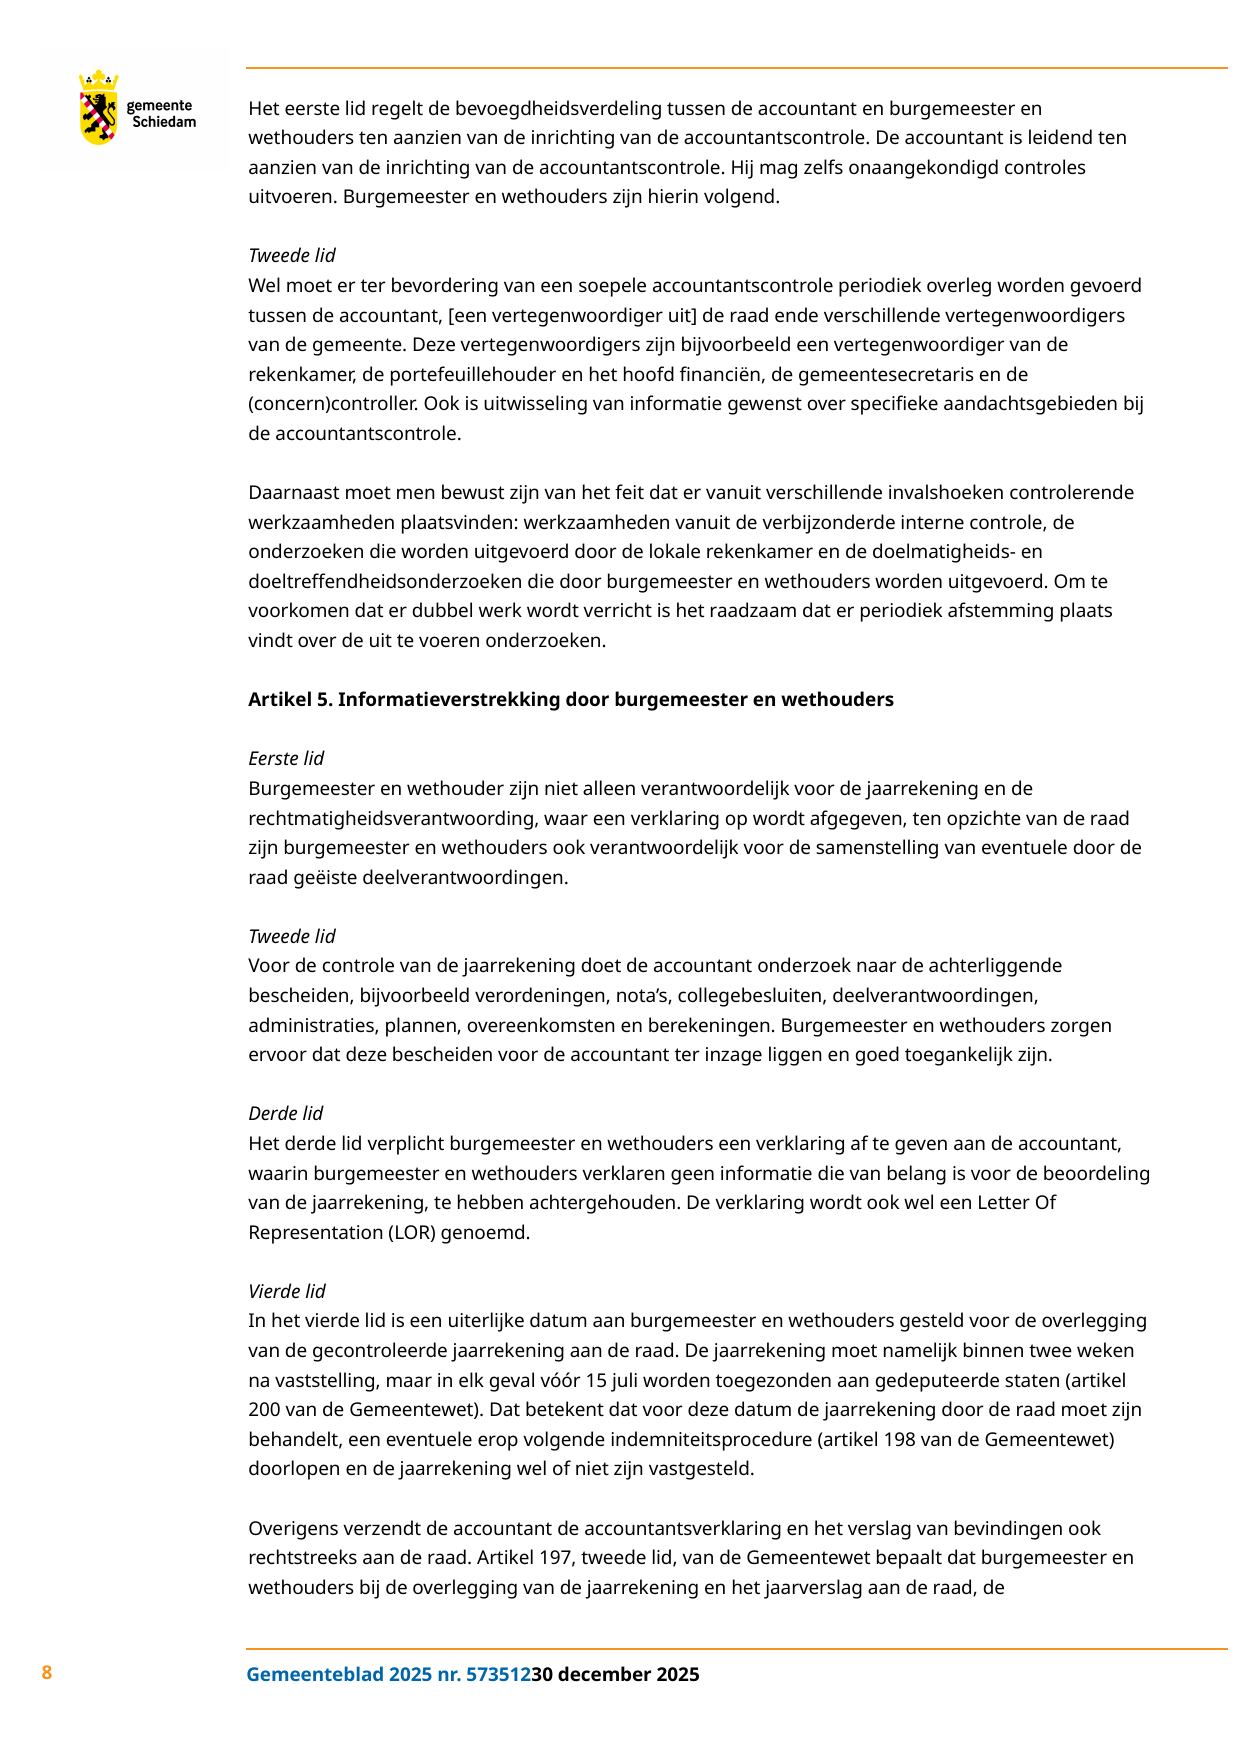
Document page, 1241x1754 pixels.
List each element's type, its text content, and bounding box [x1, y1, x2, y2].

text Wel moet er ter bevordering van een soepele accountantscontrole periodiek overleg worden gevoerd tussen de accountant, [een vertegenwoordiger uit] de raad ende verschillende vertegenwoordigers van de gemeente. Deze vertegenwoordigers zijn bijvoorbeeld een vertegenwoordiger van de rekenkamer, de portefeuillehouder en het hoofd financiën, de gemeentesecretaris en de (concern)controller. Ook is uitwisseling van informatie gewenst over specifieke aandachtsgebieden bij de accountantscontrole. [248, 272, 1152, 446]
text Daarnaast moet men bewust zijn van het feit dat er vanuit verschillende invalshoeken controlerende [248, 479, 1152, 505]
text Vierde lid [248, 1278, 1152, 1304]
text Overigens verzendt de accountant de accountantsverklaring en het verslag van bevindingen ook rechtstreeks aan de raad. Artikel 197, tweede lid, van de Gemeentewet bepaalt dat burgemeester en wethouders bij de overlegging van de jaarrekening en het jaarverslag aan de raad, de [248, 1515, 1152, 1600]
text Voor de controle van de jaarrekening doet de accountant onderzoek naar de achterliggende bescheiden, bijvoorbeeld verordeningen, nota’s, collegebesluiten, deelverantwoordingen, administraties, plannen, overeenkomsten en berekeningen. Burgemeester en wethouders zorgen ervoor dat deze bescheiden voor de accountant ter inzage liggen en goed toegankelijk zijn. [248, 953, 1152, 1067]
text Tweede lid [248, 243, 1152, 268]
text Tweede lid [248, 923, 1152, 949]
text In het vierde lid is een uiterlijke datum aan burgemeester en wethouders gesteld voor de overlegging van de gecontroleerde jaarrekening aan de raad. De jaarrekening moet namelijk binnen twee weken na vaststelling, maar in elk geval vóór 15 juli worden toegezonden aan gedeputeerde staten (artikel 200 van de Gemeentewet). Dat betekent dat voor deze datum de jaarrekening door de raad moet zijn behandelt, een eventuele erop volgende indemniteitsprocedure (artikel 198 van de Gemeentewet) doorlopen en de jaarrekening wel of niet zijn vastgesteld. [248, 1308, 1152, 1481]
text werkzaamheden plaatsvinden: werkzaamheden vanuit de verbijzonderde interne controle, de onderzoeken die worden uitgevoerd door de lokale rekenkamer en de doelmatigheids- en doeltreffendheidsonderzoeken die door burgemeester en wethouders worden uitgevoerd. Om te voorkomen dat er dubbel werk wordt verricht is het raadzaam dat er periodiek afstemming plaats vindt over de uit te voeren onderzoeken. [248, 509, 1152, 653]
text Eerste lid [248, 746, 1152, 771]
text Het derde lid verplicht burgemeester en wethouders een verklaring af te geven aan de accountant, waarin burgemeester en wethouders verklaren geen informatie die van belang is voor de beoordeling van de jaarrekening, te hebben achtergehouden. De verklaring wordt ook wel een Letter Of Representation (LOR) genoemd. [248, 1130, 1152, 1245]
text Het eerste lid regelt de bevoegdheidsverdeling tussen de accountant en burgemeester en wethouders ten aanzien van de inrichting van de accountantscontrole. De accountant is leidend ten aanzien van de inrichting van de accountantscontrole. Hij mag zelfs onaangekondigd controles uitvoeren. Burgemeester en wethouders zijn hierin volgend. [248, 95, 1152, 209]
text Artikel 5. Informatieverstrekking door burgemeester en wethouders [248, 686, 1152, 712]
picture [41, 47, 231, 172]
text Derde lid [248, 1101, 1152, 1126]
text Burgemeester en wethouder zijn niet alleen verantwoordelijk voor de jaarrekening en de rechtmatigheidsverantwoording, waar een verklaring op wordt afgegeven, ten opzichte van de raad zijn burgemeester en wethouders ook verantwoordelijk voor de samenstelling van eventuele door de raad geëiste deelverantwoordingen. [248, 775, 1152, 890]
